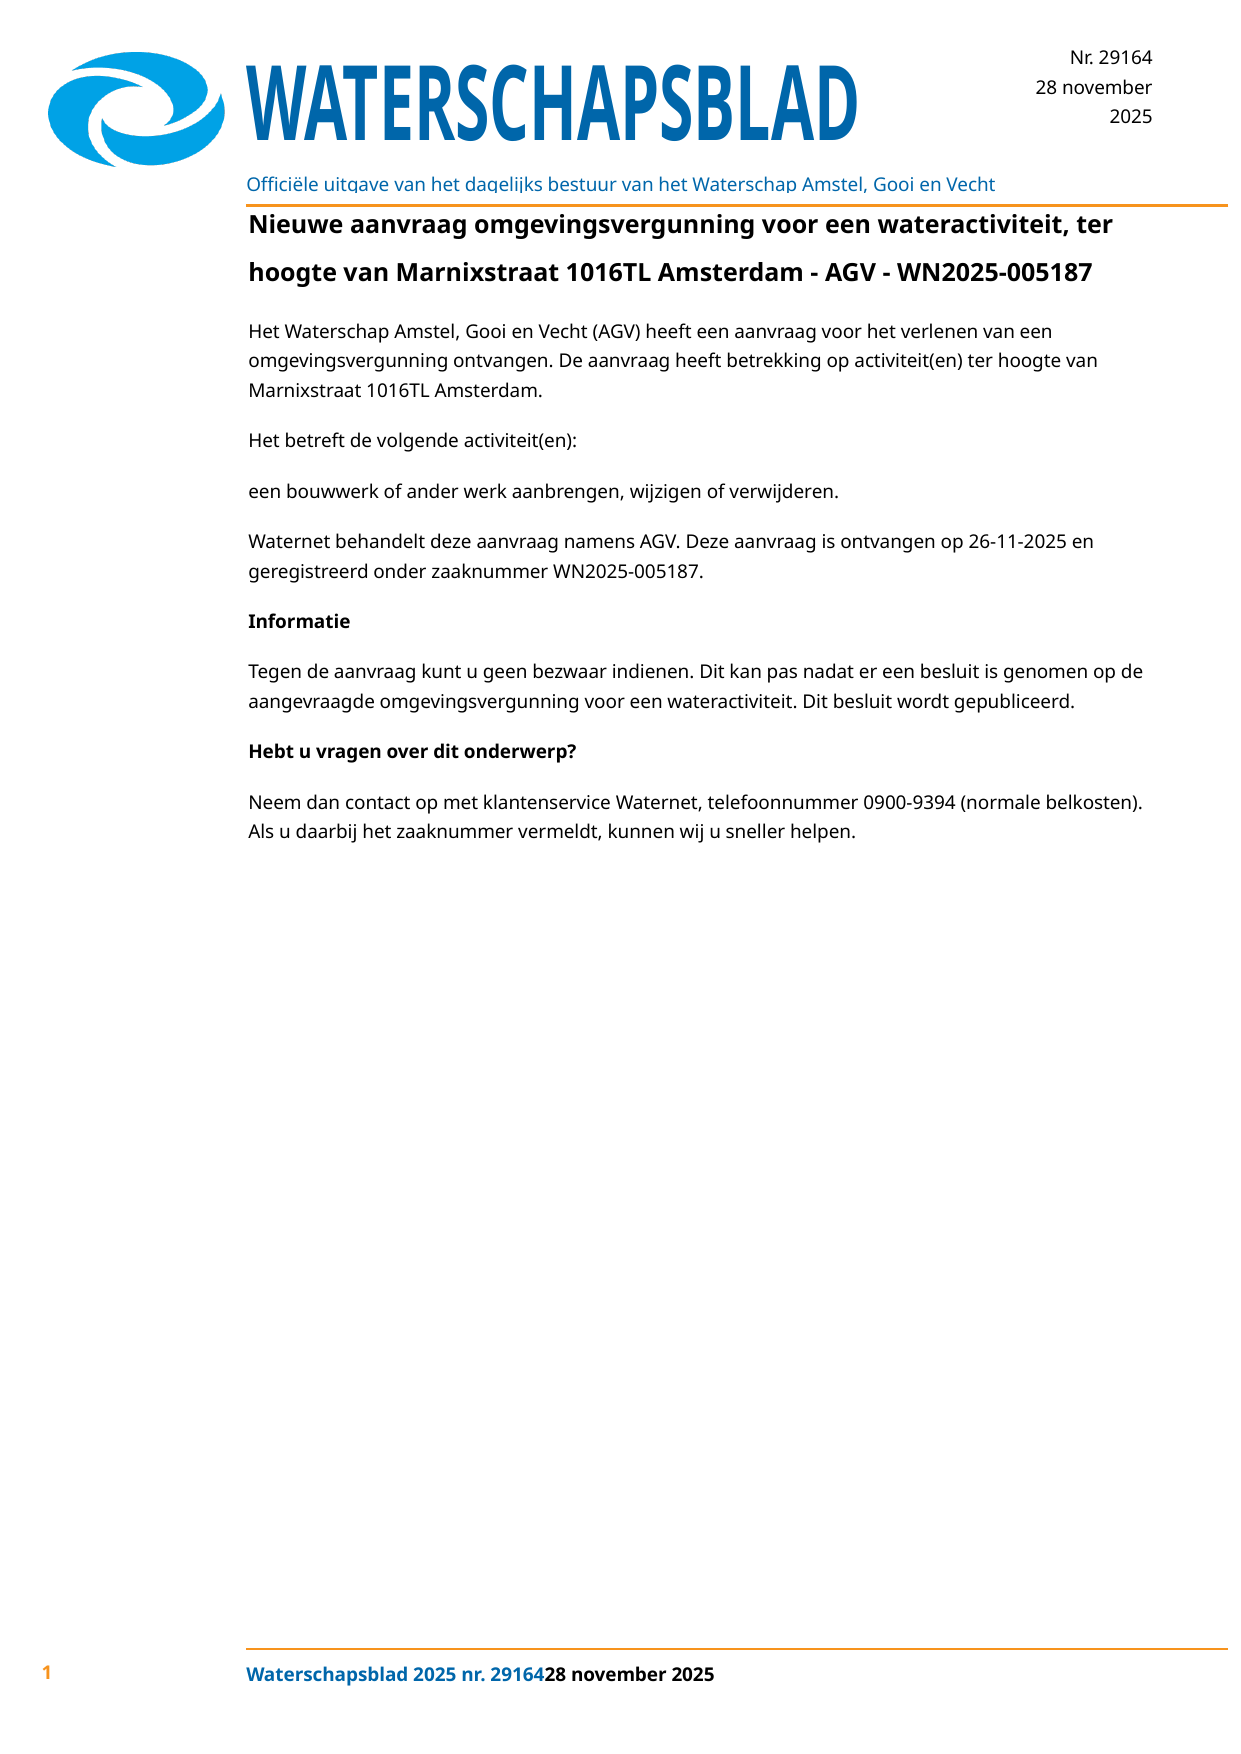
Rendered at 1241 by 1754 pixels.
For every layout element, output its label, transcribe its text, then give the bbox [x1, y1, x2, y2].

text Informatie [248, 608, 1152, 634]
text Neem dan contact op met klantenservice Waternet, telefoonnummer 0900-9394 (normale belkosten). Als u daarbij het zaaknummer vermeldt, kunnen wij u sneller helpen. [248, 789, 1152, 844]
text Nieuwe aanvraag omgevingsvergunning voor een wateractiviteit, ter hoogte van Marnixstraat 1016TL Amsterdam - AGV - WN2025-005187 [248, 207, 1152, 288]
text een bouwwerk of ander werk aanbrengen, wijzigen of verwijderen. [248, 478, 1152, 504]
text Hebt u vragen over dit onderwerp? [248, 739, 1152, 764]
text Tegen de aanvraag kunt u geen bezwaar indienen. Dit kan pas nadat er een besluit is genomen op de aangevraagde omgevingsvergunning voor een wateractiviteit. Dit besluit wordt gepubliceerd. [248, 659, 1152, 714]
picture [41, 47, 231, 172]
text Het Waterschap Amstel, Gooi en Vecht (AGV) heeft een aanvraag voor het verlenen van een omgevingsvergunning ontvangen. De aanvraag heeft betrekking op activiteit(en) ter hoogte van Marnixstraat 1016TL Amsterdam. [248, 318, 1152, 403]
text Het betreft de volgende activiteit(en): [248, 427, 1152, 453]
text Waternet behandelt deze aanvraag namens AGV. Deze aanvraag is ontvangen op 26-11-2025 en geregistreerd onder zaaknummer WN2025-005187. [248, 528, 1152, 584]
